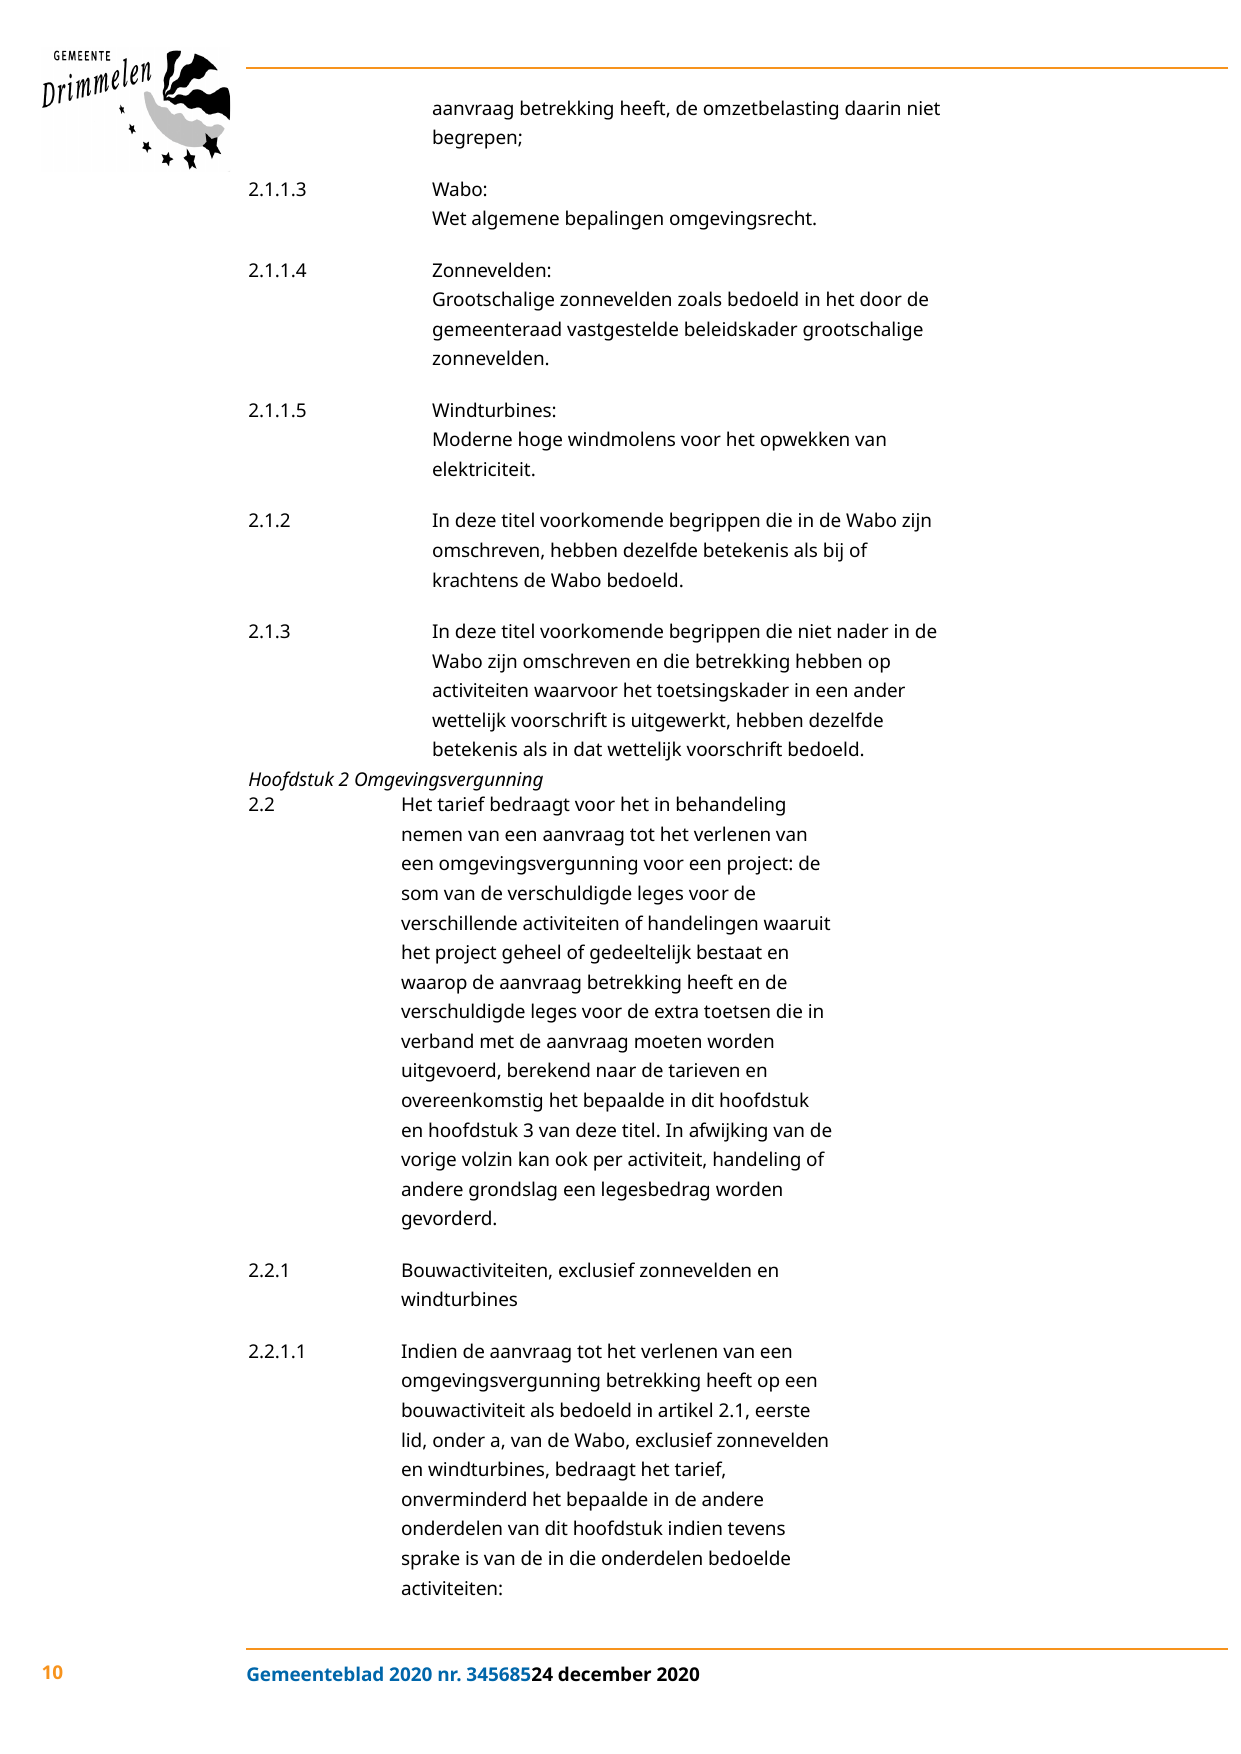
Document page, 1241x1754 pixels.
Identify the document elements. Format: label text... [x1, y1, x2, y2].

table_cell [952, 397, 1152, 482]
table_cell [952, 482, 1152, 508]
table_cell 2.2 [248, 791, 401, 1231]
table_cell [248, 150, 952, 176]
table_cell 2.1.1.4 [248, 257, 432, 371]
table_cell 2.1.3 [248, 618, 432, 762]
table_cell In deze titel voorkomende begrippen die in de Wabo zijn omschreven, hebben dezelfde betekenis als bij of krachtens de Wabo bedoeld. [432, 508, 952, 593]
table_cell [952, 150, 1152, 176]
table_cell [248, 1313, 1152, 1338]
table_cell [248, 231, 952, 257]
table_cell [952, 231, 1152, 257]
table_cell 2.1.2 [248, 508, 432, 593]
table_cell Bouwactiviteiten, exclusief zonnevelden en windturbines [401, 1257, 833, 1312]
table_cell Wabo: Wet algemene bepalingen omgevingsrecht. [432, 176, 952, 231]
table_cell Windturbines: Moderne hoge windmolens voor het opwekken van elektriciteit. [432, 397, 952, 482]
table_header Hoofdstuk 2 Omgevingsvergunning [248, 766, 999, 791]
table_cell [833, 791, 999, 1231]
table_cell [952, 257, 1152, 371]
picture [41, 47, 231, 172]
table_cell 2.1.1.3 [248, 176, 432, 231]
table_cell [952, 371, 1152, 397]
table_cell In deze titel voorkomende begrippen die niet nader in de Wabo zijn omschreven en die betrekking hebben op activiteiten waarvoor het toetsingskader in een ander wettelijk voorschrift is uitgewerkt, hebben dezelfde betekenis als in dat wettelijk voorschrift bedoeld. [432, 618, 952, 762]
table_cell [952, 593, 1152, 618]
table_cell [248, 1231, 999, 1257]
table_cell Zonnevelden: Grootschalige zonnevelden zoals bedoeld in het door de gemeenteraad vastgestelde beleidskader grootschalige zonnevelden. [432, 257, 952, 371]
table_cell [833, 1338, 1152, 1601]
table_cell aanvraag betrekking heeft, de omzetbelasting daarin niet begrepen; [432, 95, 952, 150]
table_cell [833, 1257, 1152, 1312]
table_cell [248, 371, 952, 397]
table_cell Het tarief bedraagt voor het in behandeling nemen van een aanvraag tot het verlenen van een omgevingsvergunning voor een project: de som van de verschuldigde leges voor de verschillende activiteiten of handelingen waaruit het project geheel of gedeeltelijk bestaat en waarop de aanvraag betrekking heeft en de verschuldigde leges voor de extra toetsen die in verband met de aanvraag moeten worden uitgevoerd, berekend naar de tarieven en overeenkomstig het bepaalde in dit hoofdstuk en hoofdstuk 3 van deze titel. In afwijking van de vorige volzin kan ook per activiteit, handeling of andere grondslag een legesbedrag worden gevorderd. [401, 791, 833, 1231]
table_cell 2.1.1.5 [248, 397, 432, 482]
table_cell [248, 95, 432, 150]
table_cell 2.2.1.1 [248, 1338, 401, 1601]
table_cell [952, 95, 1152, 150]
table_cell [248, 482, 952, 508]
table_cell 2.2.1 [248, 1257, 401, 1312]
table_cell [952, 176, 1152, 231]
table_cell Indien de aanvraag tot het verlenen van een omgevingsvergunning betrekking heeft op een bouwactiviteit als bedoeld in artikel 2.1, eerste lid, onder a, van de Wabo, exclusief zonnevelden en windturbines, bedraagt het tarief, onverminderd het bepaalde in de andere onderdelen van dit hoofdstuk indien tevens sprake is van de in die onderdelen bedoelde activiteiten: [401, 1338, 833, 1601]
table_cell [952, 618, 1152, 762]
table_cell [248, 593, 952, 618]
table_cell [952, 508, 1152, 593]
